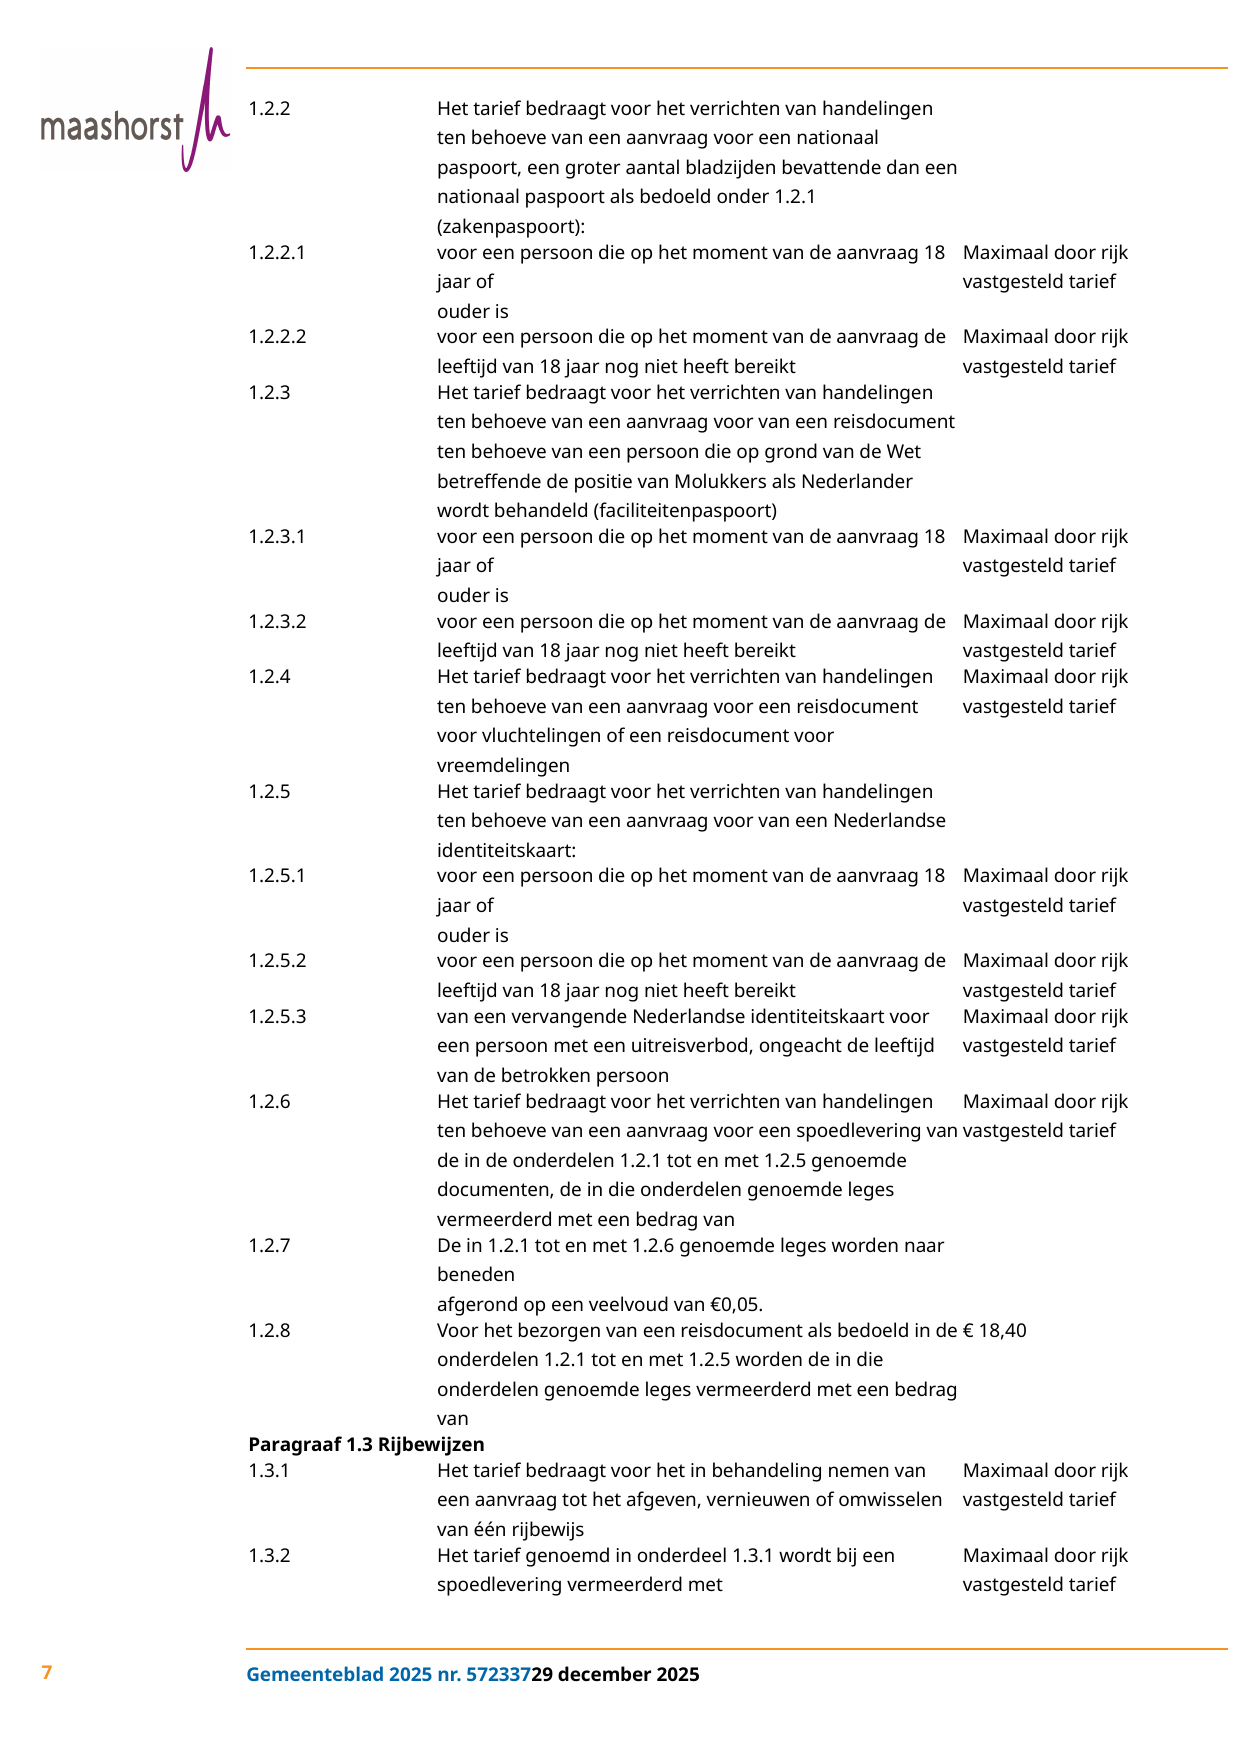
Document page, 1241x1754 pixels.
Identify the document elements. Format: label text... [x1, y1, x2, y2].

table_cell 1.2.3.1 [248, 523, 437, 608]
table_cell voor een persoon die op het moment van de aanvraag 18 jaar of ouder is [437, 863, 963, 948]
table_cell Het tarief bedraagt voor het in behandeling nemen van een aanvraag tot het afgeven, vernieuwen of omwisselen van één rijbewijs [437, 1457, 963, 1542]
table_cell 1.2.2.1 [248, 239, 437, 324]
table_cell voor een persoon die op het moment van de aanvraag de leeftijd van 18 jaar nog niet heeft bereikt [437, 608, 963, 663]
table_cell 1.3.2 [248, 1542, 437, 1597]
table_cell Het tarief bedraagt voor het verrichten van handelingen ten behoeve van een aanvraag voor van een reisdocument ten behoeve van een persoon die op grond van de Wet betreffende de positie van Molukkers als Nederlander wordt behandeld (faciliteitenpaspoort) [437, 379, 963, 523]
table_cell voor een persoon die op het moment van de aanvraag 18 jaar of ouder is [437, 523, 963, 608]
table_cell Maximaal door rijk vastgesteld tarief [963, 1457, 1152, 1542]
table_cell voor een persoon die op het moment van de aanvraag de leeftijd van 18 jaar nog niet heeft bereikt [437, 324, 963, 379]
table_cell voor een persoon die op het moment van de aanvraag 18 jaar of ouder is [437, 239, 963, 324]
table_cell Voor het bezorgen van een reisdocument als bedoeld in de onderdelen 1.2.1 tot en met 1.2.5 worden de in die onderdelen genoemde leges vermeerderd met een bedrag van [437, 1317, 963, 1431]
table_cell van een vervangende Nederlandse identiteitskaart voor een persoon met een uitreisverbod, ongeacht de leeftijd van de betrokken persoon [437, 1003, 963, 1088]
table_cell 1.2.3.2 [248, 608, 437, 663]
table_cell Maximaal door rijk vastgesteld tarief [963, 523, 1152, 608]
table_cell 1.2.2 [248, 95, 437, 239]
table_cell Het tarief genoemd in onderdeel 1.3.1 wordt bij een spoedlevering vermeerderd met [437, 1542, 963, 1597]
table_cell Maximaal door rijk vastgesteld tarief [963, 324, 1152, 379]
table_cell Maximaal door rijk vastgesteld tarief [963, 863, 1152, 948]
table_cell Maximaal door rijk vastgesteld tarief [963, 239, 1152, 324]
table_cell 1.2.8 [248, 1317, 437, 1431]
table_cell Maximaal door rijk vastgesteld tarief [963, 663, 1152, 778]
table_cell Maximaal door rijk vastgesteld tarief [963, 608, 1152, 663]
table_cell voor een persoon die op het moment van de aanvraag de leeftijd van 18 jaar nog niet heeft bereikt [437, 948, 963, 1003]
table_cell 1.2.5.1 [248, 863, 437, 948]
table_cell 1.2.3 [248, 379, 437, 523]
table_cell 1.2.5 [248, 778, 437, 863]
table_cell [963, 778, 1152, 863]
picture [41, 47, 231, 172]
table_cell Paragraaf 1.3 Rijbewijzen [248, 1431, 1152, 1457]
table_cell Het tarief bedraagt voor het verrichten van handelingen ten behoeve van een aanvraag voor een spoedlevering van de in de onderdelen 1.2.1 tot en met 1.2.5 genoemde documenten, de in die onderdelen genoemde leges vermeerderd met een bedrag van [437, 1088, 963, 1232]
table_cell [963, 95, 1152, 239]
table_cell 1.3.1 [248, 1457, 437, 1542]
table_cell Het tarief bedraagt voor het verrichten van handelingen ten behoeve van een aanvraag voor een nationaal paspoort, een groter aantal bladzijden bevattende dan een nationaal paspoort als bedoeld onder 1.2.1 (zakenpaspoort): [437, 95, 963, 239]
table_cell 1.2.2.2 [248, 324, 437, 379]
table_cell Maximaal door rijk vastgesteld tarief [963, 948, 1152, 1003]
table_cell 1.2.4 [248, 663, 437, 778]
table_cell Maximaal door rijk vastgesteld tarief [963, 1088, 1152, 1232]
table_cell Het tarief bedraagt voor het verrichten van handelingen ten behoeve van een aanvraag voor een reisdocument voor vluchtelingen of een reisdocument voor vreemdelingen [437, 663, 963, 778]
table_cell De in 1.2.1 tot en met 1.2.6 genoemde leges worden naar beneden afgerond op een veelvoud van €0,05. [437, 1232, 963, 1317]
table_cell Maximaal door rijk vastgesteld tarief [963, 1542, 1152, 1597]
table_cell [963, 379, 1152, 523]
table_cell 1.2.5.2 [248, 948, 437, 1003]
table_cell 1.2.6 [248, 1088, 437, 1232]
table_cell Het tarief bedraagt voor het verrichten van handelingen ten behoeve van een aanvraag voor van een Nederlandse identiteitskaart: [437, 778, 963, 863]
table_cell 1.2.7 [248, 1232, 437, 1317]
table_cell [963, 1232, 1152, 1317]
table_cell 1.2.5.3 [248, 1003, 437, 1088]
table_cell € 18,40 [963, 1317, 1152, 1431]
table_cell Maximaal door rijk vastgesteld tarief [963, 1003, 1152, 1088]
